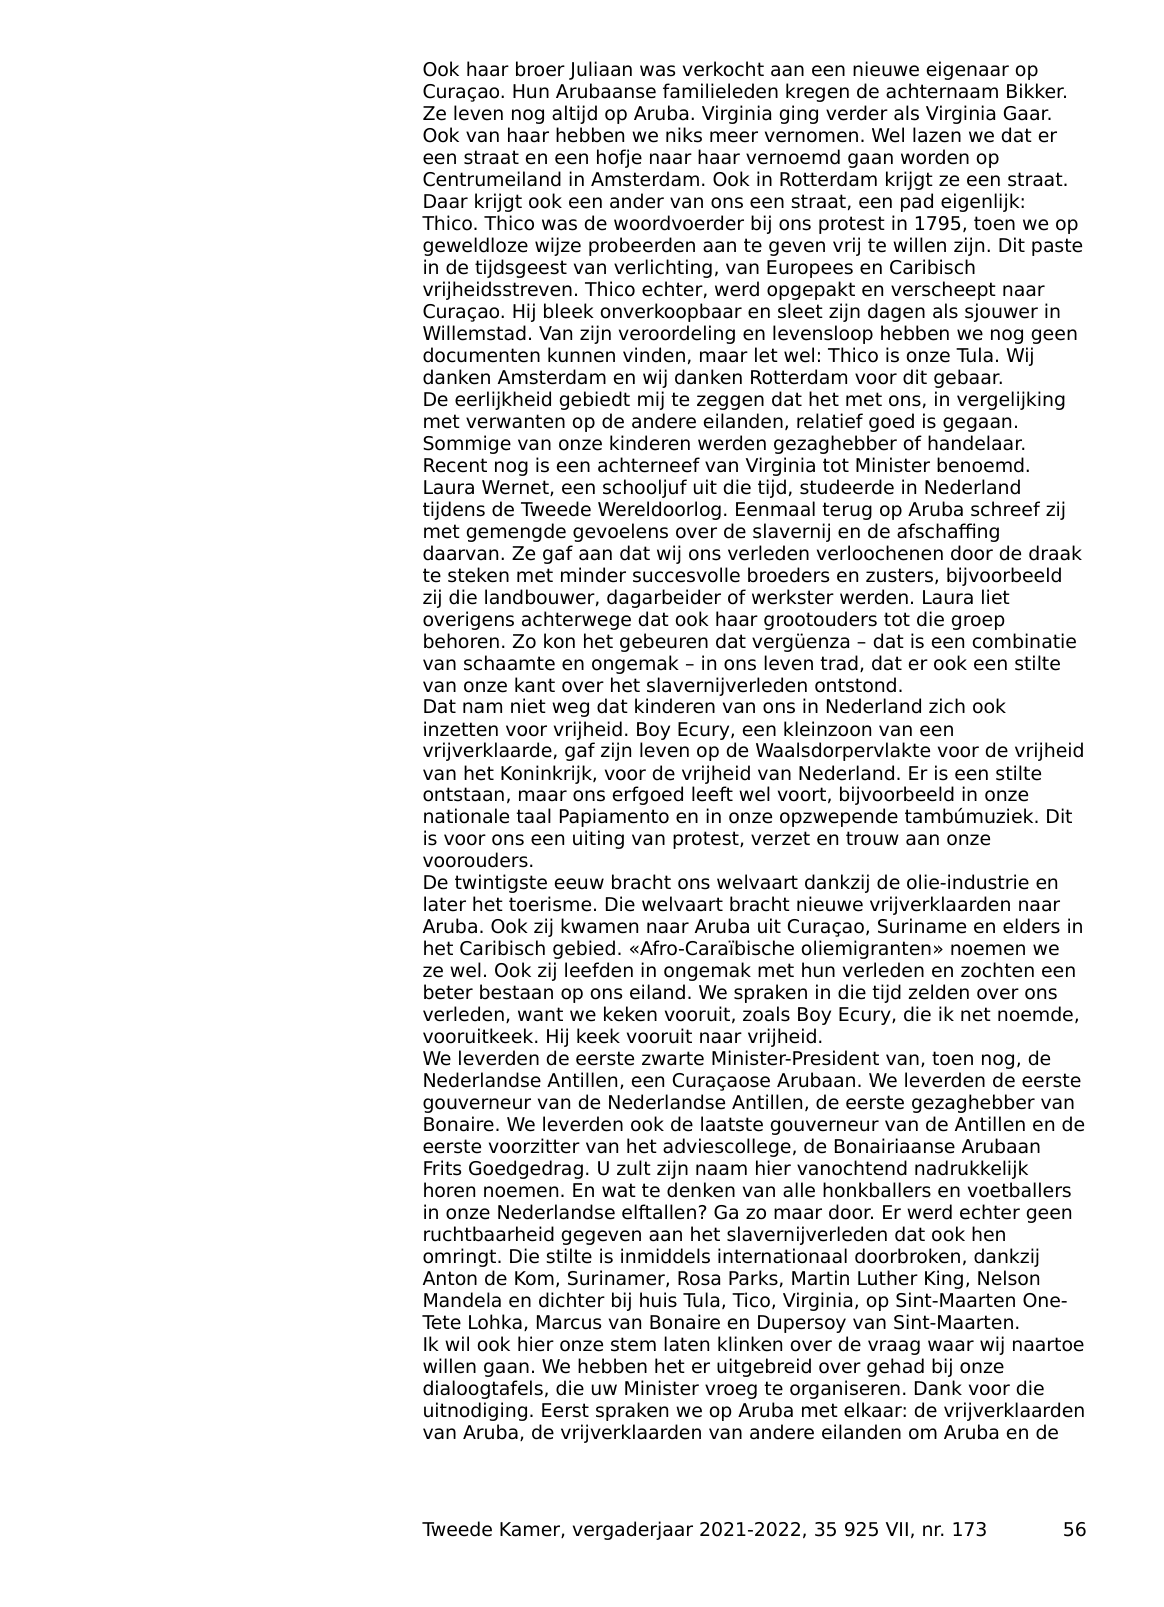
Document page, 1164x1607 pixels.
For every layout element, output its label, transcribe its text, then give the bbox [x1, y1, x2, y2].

text We leverden de eerste zwarte Minister-President van, toen nog, de Nederlandse Antillen, een Curaçaose Arubaan. We leverden de eerste gouverneur van de Nederlandse Antillen, de eerste gezaghebber van Bonaire. We leverden ook de laatste gouverneur van de Antillen en de eerste voorzitter van het adviescollege, de Bonairiaanse Arubaan Frits Goedgedrag. U zult zijn naam hier vanochtend nadrukkelijk horen noemen. En wat te denken van alle honkballers en voetballers in onze Nederlandse elftallen? Ga zo maar door. Er werd echter geen ruchtbaarheid gegeven aan het slavernijverleden dat ook hen omringt. Die stilte is inmiddels internationaal doorbroken, dankzij Anton de Kom, Surinamer, Rosa Parks, Martin Luther King, Nelson Mandela en dichter bij huis Tula, Tico, Virginia, op Sint-Maarten One-Tete Lohka, Marcus van Bonaire en Dupersoy van Sint-Maarten. [422, 1048, 1087, 1334]
text Dat nam niet weg dat kinderen van ons in Nederland zich ook inzetten voor vrijheid. Boy Ecury, een kleinzoon van een vrijverklaarde, gaf zijn leven op de Waalsdorpervlakte voor de vrijheid van het Koninkrijk, voor de vrijheid van Nederland. Er is een stilte ontstaan, maar ons erfgoed leeft wel voort, bijvoorbeeld in onze nationale taal Papiamento en in onze opzwepende tambúmuziek. Dit is voor ons een uiting van protest, verzet en trouw aan onze voorouders. [422, 696, 1087, 872]
text Ook haar broer Juliaan was verkocht aan een nieuwe eigenaar op Curaçao. Hun Arubaanse familieleden kregen de achternaam Bikker. Ze leven nog altijd op Aruba. Virginia ging verder als Virginia Gaar. Ook van haar hebben we niks meer vernomen. Wel lazen we dat er een straat en een hofje naar haar vernoemd gaan worden op Centrumeiland in Amsterdam. Ook in Rotterdam krijgt ze een straat. Daar krijgt ook een ander van ons een straat, een pad eigenlijk: Thico. Thico was de woordvoerder bij ons protest in 1795, toen we op geweldloze wijze probeerden aan te geven vrij te willen zijn. Dit paste in de tijdsgeest van verlichting, van Europees en Caribisch vrijheidsstreven. Thico echter, werd opgepakt en verscheept naar Curaçao. Hij bleek onverkoopbaar en sleet zijn dagen als sjouwer in Willemstad. Van zijn veroordeling en levensloop hebben we nog geen documenten kunnen vinden, maar let wel: Thico is onze Tula. Wij danken Amsterdam en wij danken Rotterdam voor dit gebaar. [422, 59, 1087, 389]
text De eerlijkheid gebiedt mij te zeggen dat het met ons, in vergelijking met verwanten op de andere eilanden, relatief goed is gegaan. Sommige van onze kinderen werden gezaghebber of handelaar. Recent nog is een achterneef van Virginia tot Minister benoemd. Laura Wernet, een schooljuf uit die tijd, studeerde in Nederland tijdens de Tweede Wereldoorlog. Eenmaal terug op Aruba schreef zij met gemengde gevoelens over de slavernij en de afschaffing daarvan. Ze gaf aan dat wij ons verleden verloochenen door de draak te steken met minder succesvolle broeders en zusters, bijvoorbeeld zij die landbouwer, dagarbeider of werkster werden. Laura liet overigens achterwege dat ook haar grootouders tot die groep behoren. Zo kon het gebeuren dat vergüenza – dat is een combinatie van schaamte en ongemak – in ons leven trad, dat er ook een stilte van onze kant over het slavernijverleden ontstond. [422, 389, 1087, 696]
text De twintigste eeuw bracht ons welvaart dankzij de olie-industrie en later het toerisme. Die welvaart bracht nieuwe vrijverklaarden naar Aruba. Ook zij kwamen naar Aruba uit Curaçao, Suriname en elders in het Caribisch gebied. «Afro-Caraïbische oliemigranten» noemen we ze wel. Ook zij leefden in ongemak met hun verleden en zochten een beter bestaan op ons eiland. We spraken in die tijd zelden over ons verleden, want we keken vooruit, zoals Boy Ecury, die ik net noemde, vooruitkeek. Hij keek vooruit naar vrijheid. [422, 872, 1087, 1048]
text Ik wil ook hier onze stem laten klinken over de vraag waar wij naartoe willen gaan. We hebben het er uitgebreid over gehad bij onze dialoogtafels, die uw Minister vroeg te organiseren. Dank voor die uitnodiging. Eerst spraken we op Aruba met elkaar: de vrijverklaarden van Aruba, de vrijverklaarden van andere eilanden om Aruba en de [422, 1334, 1087, 1444]
